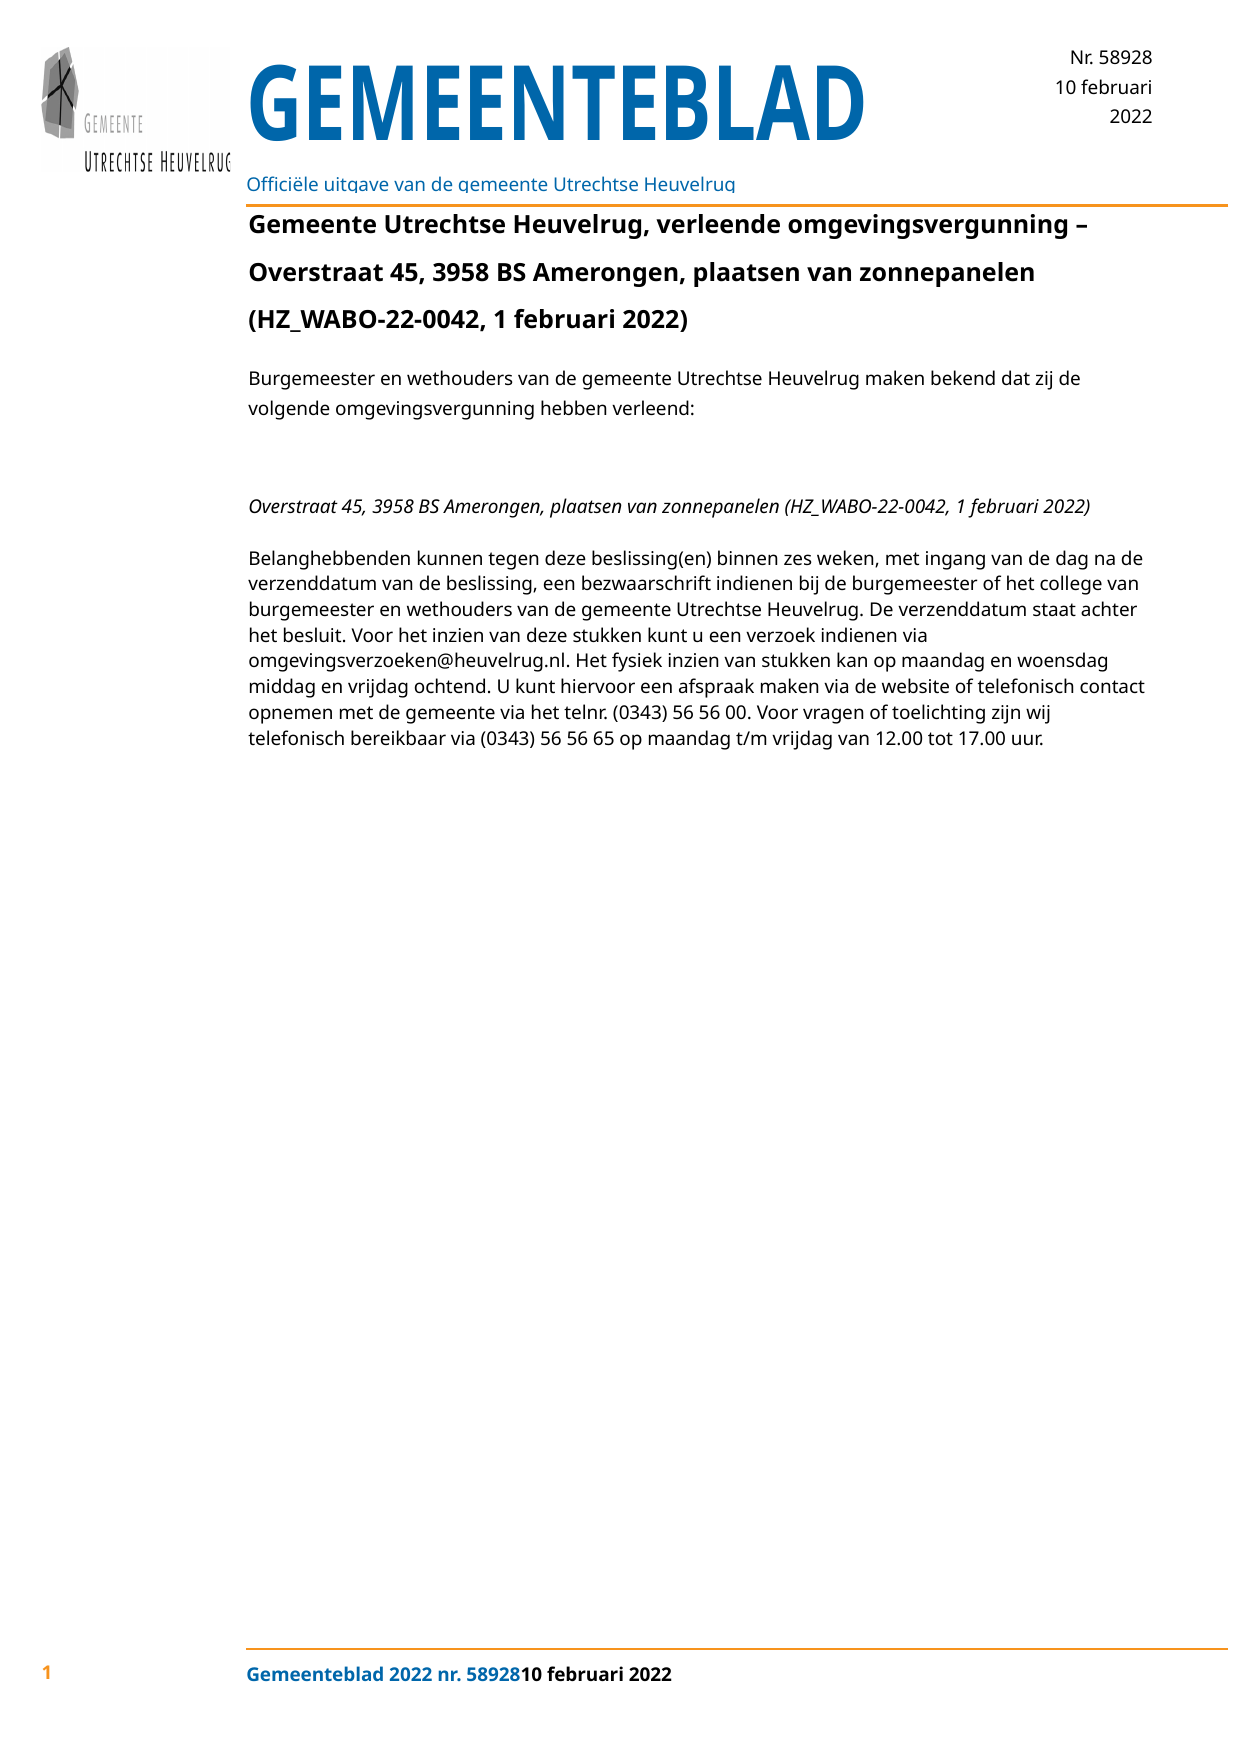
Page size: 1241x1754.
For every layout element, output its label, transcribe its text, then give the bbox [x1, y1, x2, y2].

text Overstraat 45, 3958 BS Amerongen, plaatsen van zonnepanelen (HZ_WABO-22-0042, 1 februari 2022) [248, 493, 1152, 519]
text Belanghebbenden kunnen tegen deze beslissing(en) binnen zes weken, met ingang van de dag na de verzenddatum van de beslissing, een bezwaarschrift indienen bij de burgemeester of het college van burgemeester en wethouders van de gemeente Utrechtse Heuvelrug. De verzenddatum staat achter het besluit. Voor het inzien van deze stukken kunt u een verzoek indienen via omgevingsverzoeken@heuvelrug.nl. Het fysiek inzien van stukken kan op maandag en woensdag middag en vrijdag ochtend. U kunt hiervoor een afspraak maken via de website of telefonisch contact opnemen met de gemeente via het telnr. (0343) 56 56 00. Voor vragen of toelichting zijn wij telefonisch bereikbaar via (0343) 56 56 65 op maandag t/m vrijdag van 12.00 tot 17.00 uur. [248, 545, 1152, 751]
picture [41, 47, 231, 172]
text Gemeente Utrechtse Heuvelrug, verleende omgevingsvergunning – Overstraat 45, 3958 BS Amerongen, plaatsen van zonnepanelen (HZ_WABO-22-0042, 1 februari 2022) [248, 207, 1152, 336]
text Burgemeester en wethouders van de gemeente Utrechtse Heuvelrug maken bekend dat zij de volgende omgevingsvergunning hebben verleend: [248, 366, 1152, 421]
